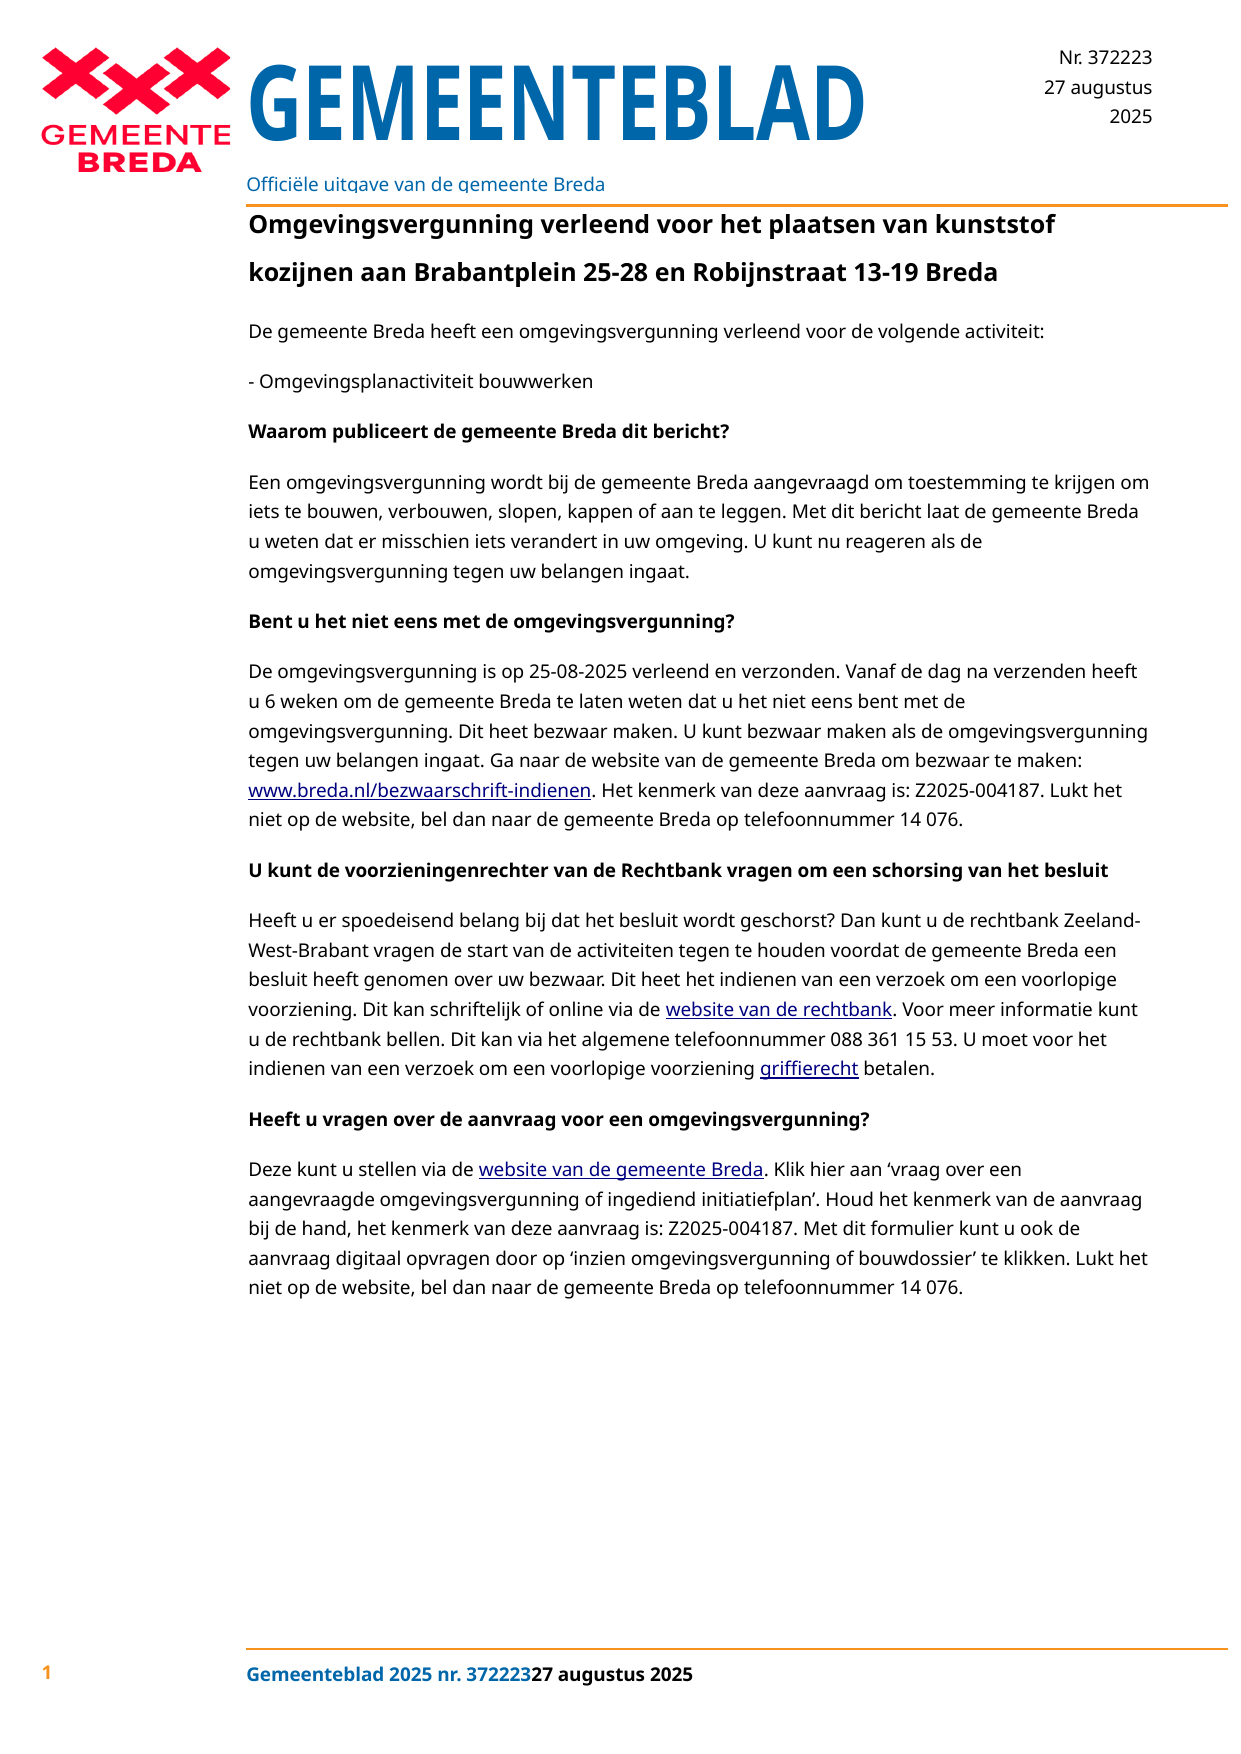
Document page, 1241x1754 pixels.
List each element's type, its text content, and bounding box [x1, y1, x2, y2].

text Heeft u er spoedeisend belang bij dat het besluit wordt geschorst? Dan kunt u de rechtbank Zeeland-West-Brabant vragen de start van de activiteiten tegen te houden voordat de gemeente Breda een besluit heeft genomen over uw bezwaar. Dit heet het indienen van een verzoek om een voorlopige voorziening. Dit kan schriftelijk of online via de website van de rechtbank. Voor meer informatie kunt u de rechtbank bellen. Dit kan via het algemene telefoonnummer 088 361 15 53. U moet voor het indienen van een verzoek om een voorlopige voorziening griffierecht betalen. [248, 907, 1152, 1081]
text Bent u het niet eens met de omgevingsvergunning? [248, 608, 1152, 634]
text Deze kunt u stellen via de website van de gemeente Breda. Klik hier aan ‘vraag over een aangevraagde omgevingsvergunning of ingediend initiatiefplan’. Houd het kenmerk van de aanvraag bij de hand, het kenmerk van deze aanvraag is: Z2025-004187. Met dit formulier kunt u ook de aanvraag digitaal opvragen door op ‘inzien omgevingsvergunning of bouwdossier’ te klikken. Lukt het niet op de website, bel dan naar de gemeente Breda op telefoonnummer 14 076. [248, 1156, 1152, 1300]
text Omgevingsvergunning verleend voor het plaatsen van kunststof kozijnen aan Brabantplein 25-28 en Robijnstraat 13-19 Breda [248, 207, 1152, 288]
text - Omgevingsplanactiviteit bouwwerken [248, 368, 1152, 394]
text Heeft u vragen over de aanvraag voor een omgevingsvergunning? [248, 1106, 1152, 1132]
text De gemeente Breda heeft een omgevingsvergunning verleend voor de volgende activiteit: [248, 318, 1152, 344]
text Een omgevingsvergunning wordt bij de gemeente Breda aangevraagd om toestemming te krijgen om iets te bouwen, verbouwen, slopen, kappen of aan te leggen. Met dit bericht laat de gemeente Breda u weten dat er misschien iets verandert in uw omgeving. U kunt nu reageren als de omgevingsvergunning tegen uw belangen ingaat. [248, 469, 1152, 584]
text Waarom publiceert de gemeente Breda dit bericht? [248, 419, 1152, 444]
text De omgevingsvergunning is op 25-08-2025 verleend en verzonden. Vanaf de dag na verzenden heeft u 6 weken om de gemeente Breda te laten weten dat u het niet eens bent met de omgevingsvergunning. Dit heet bezwaar maken. U kunt bezwaar maken als de omgevingsvergunning tegen uw belangen ingaat. Ga naar de website van de gemeente Breda om bezwaar te maken: www.breda.nl/bezwaarschrift-indienen. Het kenmerk van deze aanvraag is: Z2025-004187. Lukt het niet op de website, bel dan naar de gemeente Breda op telefoonnummer 14 076. [248, 659, 1152, 832]
text U kunt de voorzieningenrechter van de Rechtbank vragen om een schorsing van het besluit [248, 857, 1152, 883]
picture [41, 47, 231, 172]
